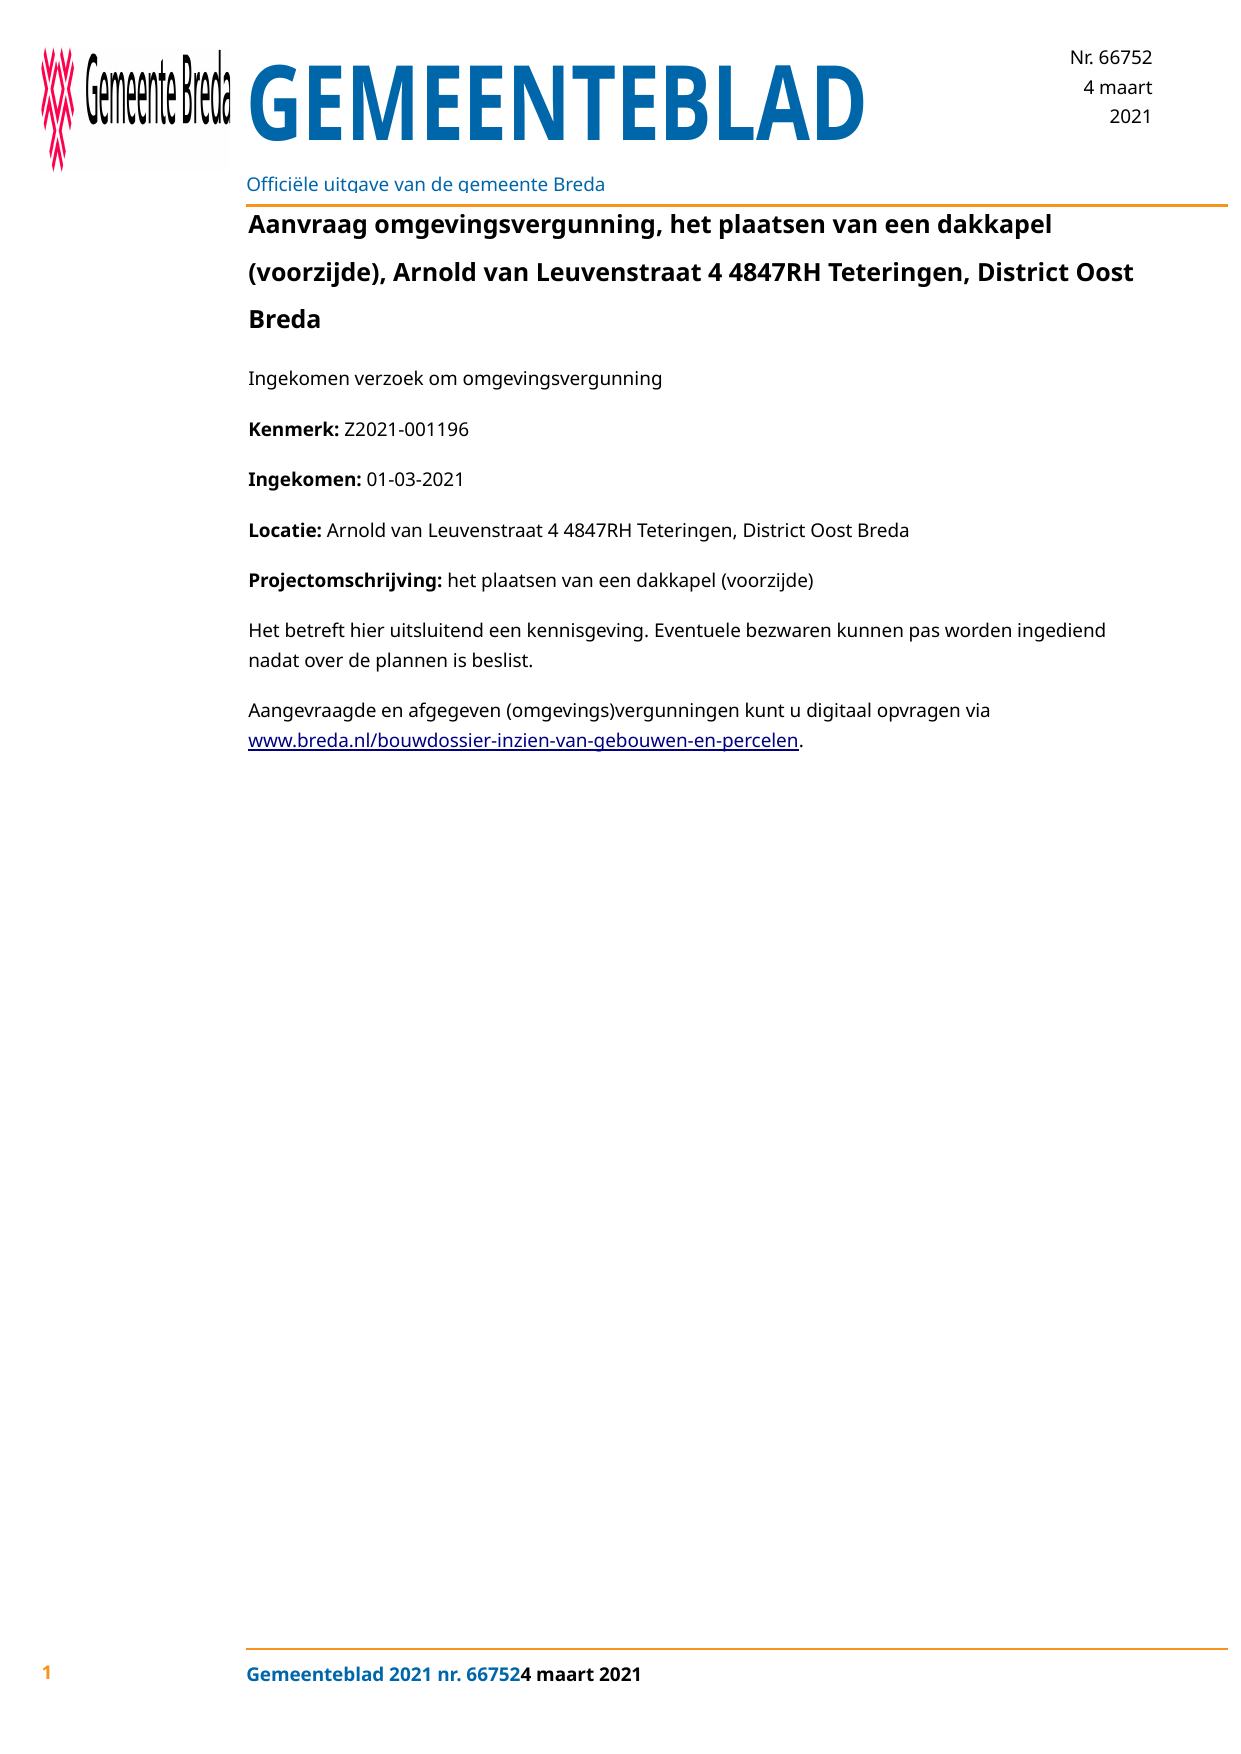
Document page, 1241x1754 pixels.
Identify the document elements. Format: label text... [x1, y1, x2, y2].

text Locatie: Arnold van Leuvenstraat 4 4847RH Teteringen, District Oost Breda [248, 517, 1152, 542]
picture [41, 47, 231, 172]
text Ingekomen verzoek om omgevingsvergunning [248, 366, 1152, 391]
text Het betreft hier uitsluitend een kennisgeving. Eventuele bezwaren kunnen pas worden ingediend nadat over de plannen is beslist. [248, 618, 1152, 673]
text Projectomschrijving: het plaatsen van een dakkapel (voorzijde) [248, 567, 1152, 593]
text Kenmerk: Z2021-001196 [248, 416, 1152, 442]
text Aanvraag omgevingsvergunning, het plaatsen van een dakkapel (voorzijde), Arnold van Leuvenstraat 4 4847RH Teteringen, District Oost Breda [248, 207, 1152, 336]
text Ingekomen: 01-03-2021 [248, 466, 1152, 492]
text Aangevraagde en afgegeven (omgevings)vergunningen kunt u digitaal opvragen via www.breda.nl/bouwdossier-inzien-van-gebouwen-en-percelen. [248, 698, 1152, 753]
